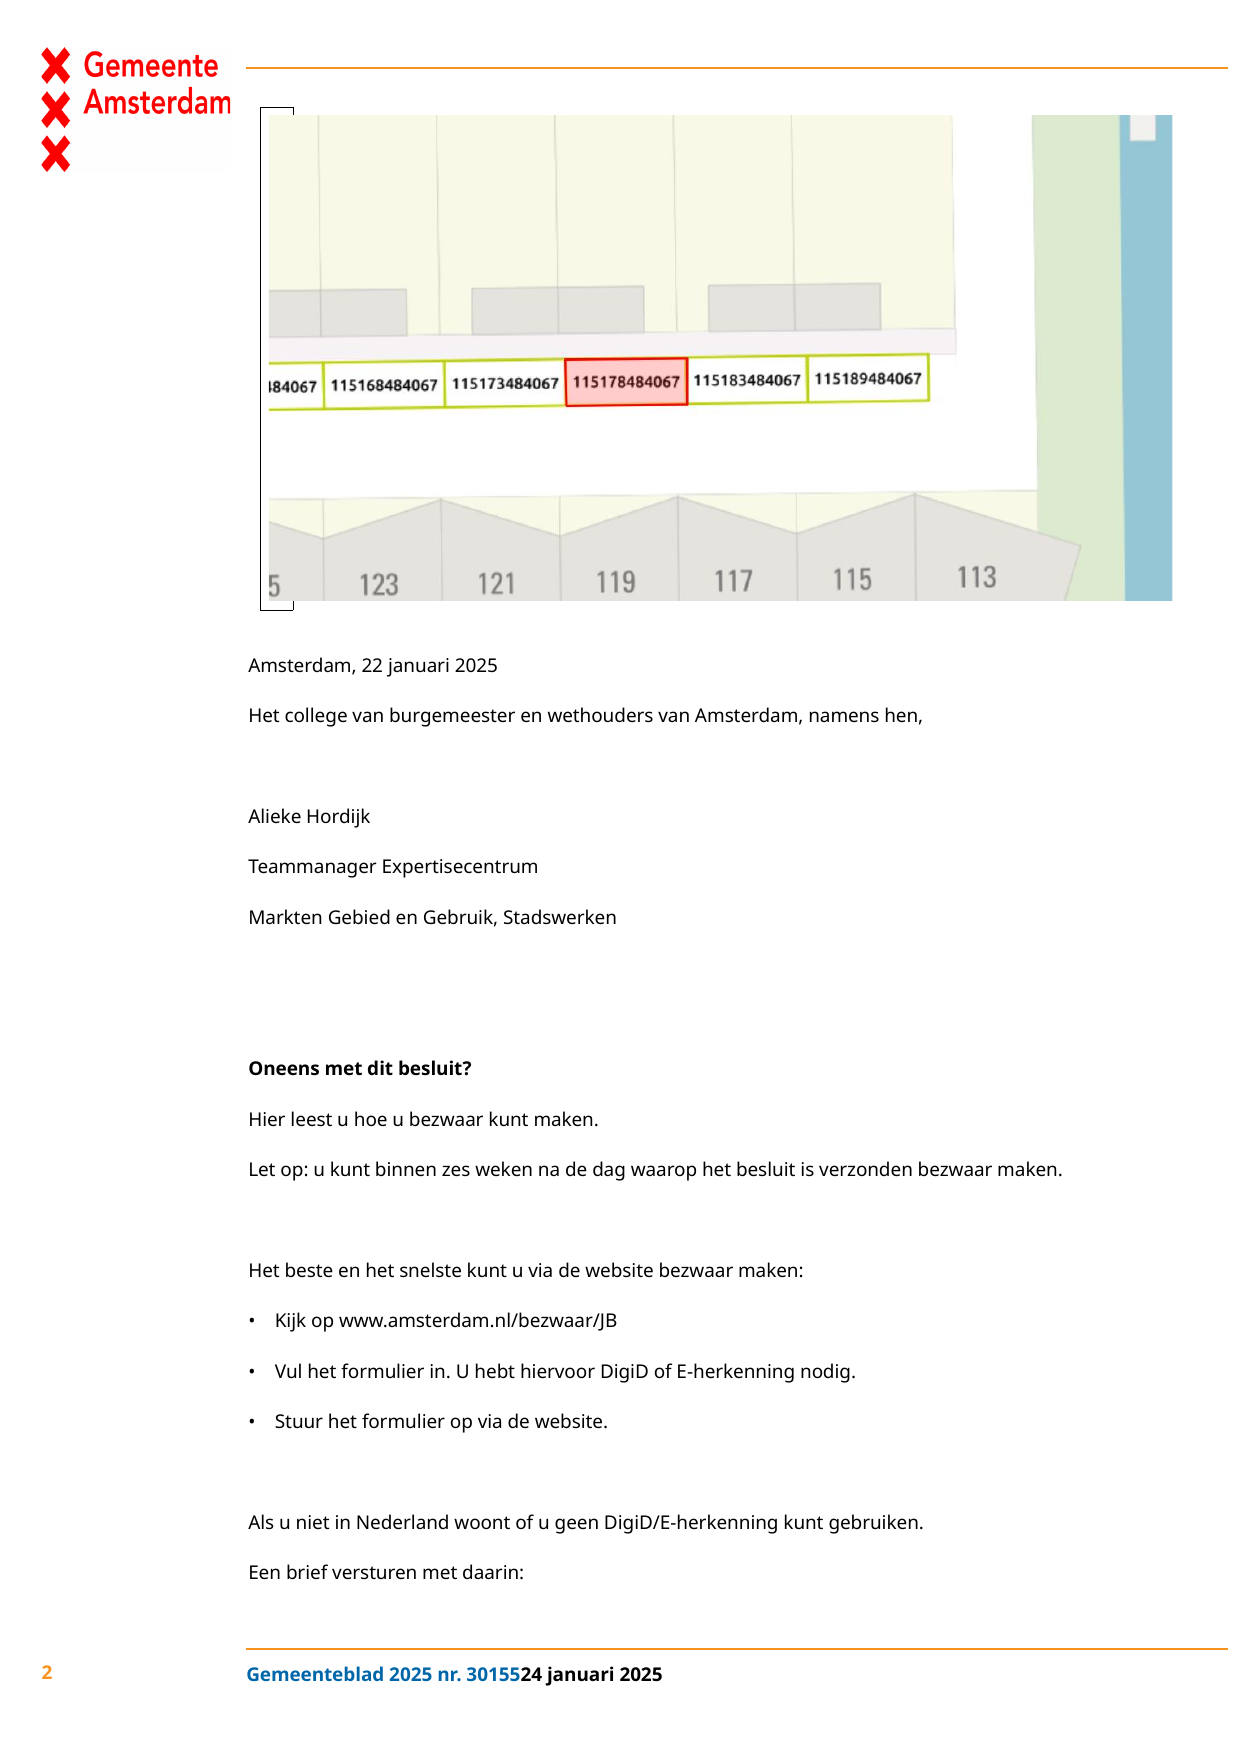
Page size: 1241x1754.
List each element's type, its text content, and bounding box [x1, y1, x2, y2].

text Amsterdam, 22 januari 2025 [248, 652, 1152, 678]
text Een brief versturen met daarin: [248, 1559, 1152, 1585]
text Let op: u kunt binnen zes weken na de dag waarop het besluit is verzonden bezwaar maken. [248, 1156, 1152, 1182]
text Het college van burgemeester en wethouders van Amsterdam, namens hen, [248, 702, 1152, 728]
text • Stuur het formulier op via de website. [248, 1408, 1152, 1434]
text Als u niet in Nederland woont of u geen DigiD/E-herkenning kunt gebruiken. [248, 1509, 1152, 1535]
picture [41, 47, 231, 172]
text • Vul het formulier in. U hebt hiervoor DigiD of E-herkenning nodig. [248, 1358, 1152, 1384]
picture [268, 115, 1173, 601]
text Het beste en het snelste kunt u via de website bezwaar maken: [248, 1257, 1152, 1283]
text Alieke Hordijk [248, 803, 1152, 829]
text Hier leest u hoe u bezwaar kunt maken. [248, 1106, 1152, 1132]
text Oneens met dit besluit? [248, 1055, 1152, 1081]
text Markten Gebied en Gebruik, Stadswerken [248, 904, 1152, 930]
text • Kijk op www.amsterdam.nl/bezwaar/JB [248, 1307, 1152, 1333]
text Teammanager Expertisecentrum [248, 854, 1152, 879]
